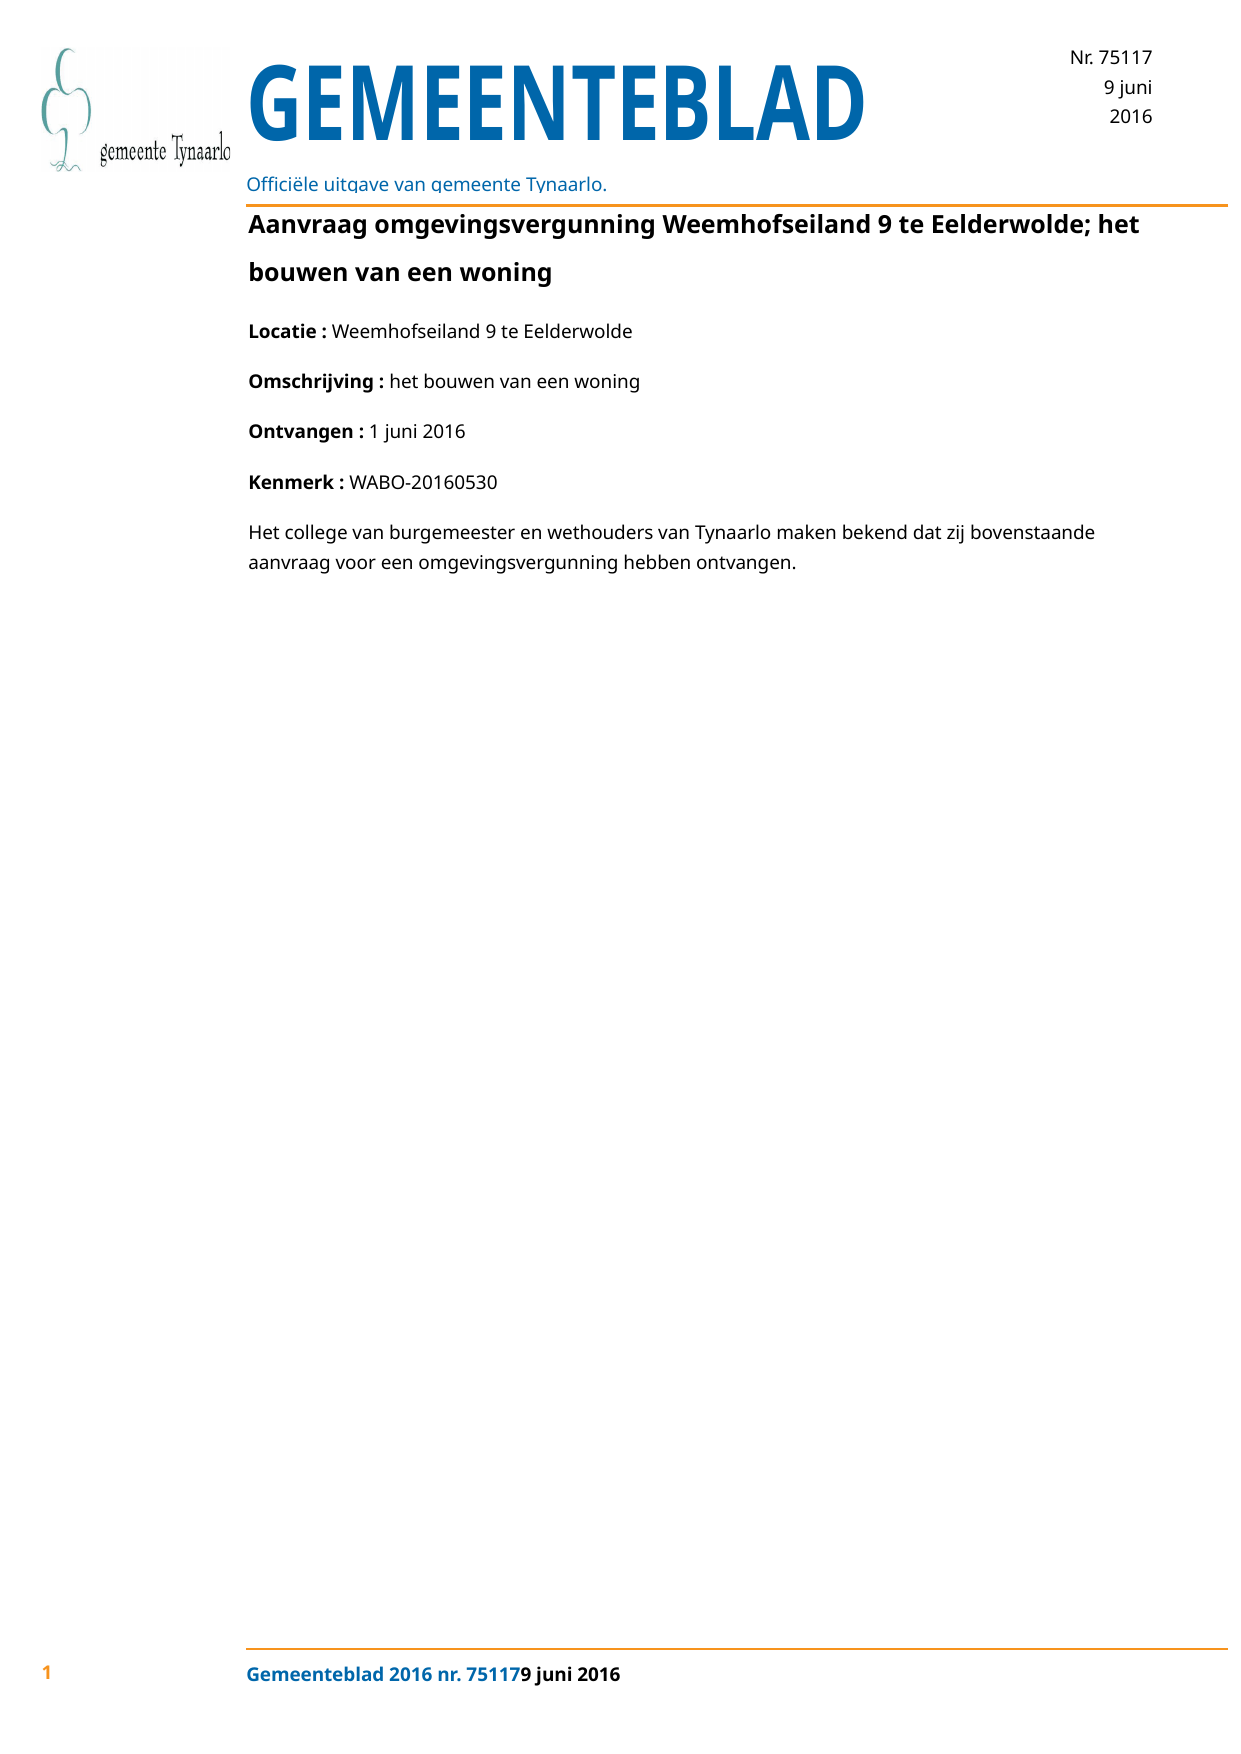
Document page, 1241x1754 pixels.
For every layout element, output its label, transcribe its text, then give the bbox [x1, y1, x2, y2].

text Ontvangen : 1 juni 2016 [248, 419, 1152, 444]
text Locatie : Weemhofseiland 9 te Eelderwolde [248, 318, 1152, 344]
text Omschrijving : het bouwen van een woning [248, 368, 1152, 394]
text Het college van burgemeester en wethouders van Tynaarlo maken bekend dat zij bovenstaande aanvraag voor een omgevingsvergunning hebben ontvangen. [248, 519, 1152, 575]
picture [41, 47, 231, 172]
text Aanvraag omgevingsvergunning Weemhofseiland 9 te Eelderwolde; het bouwen van een woning [248, 207, 1152, 288]
text Kenmerk : WABO-20160530 [248, 469, 1152, 495]
